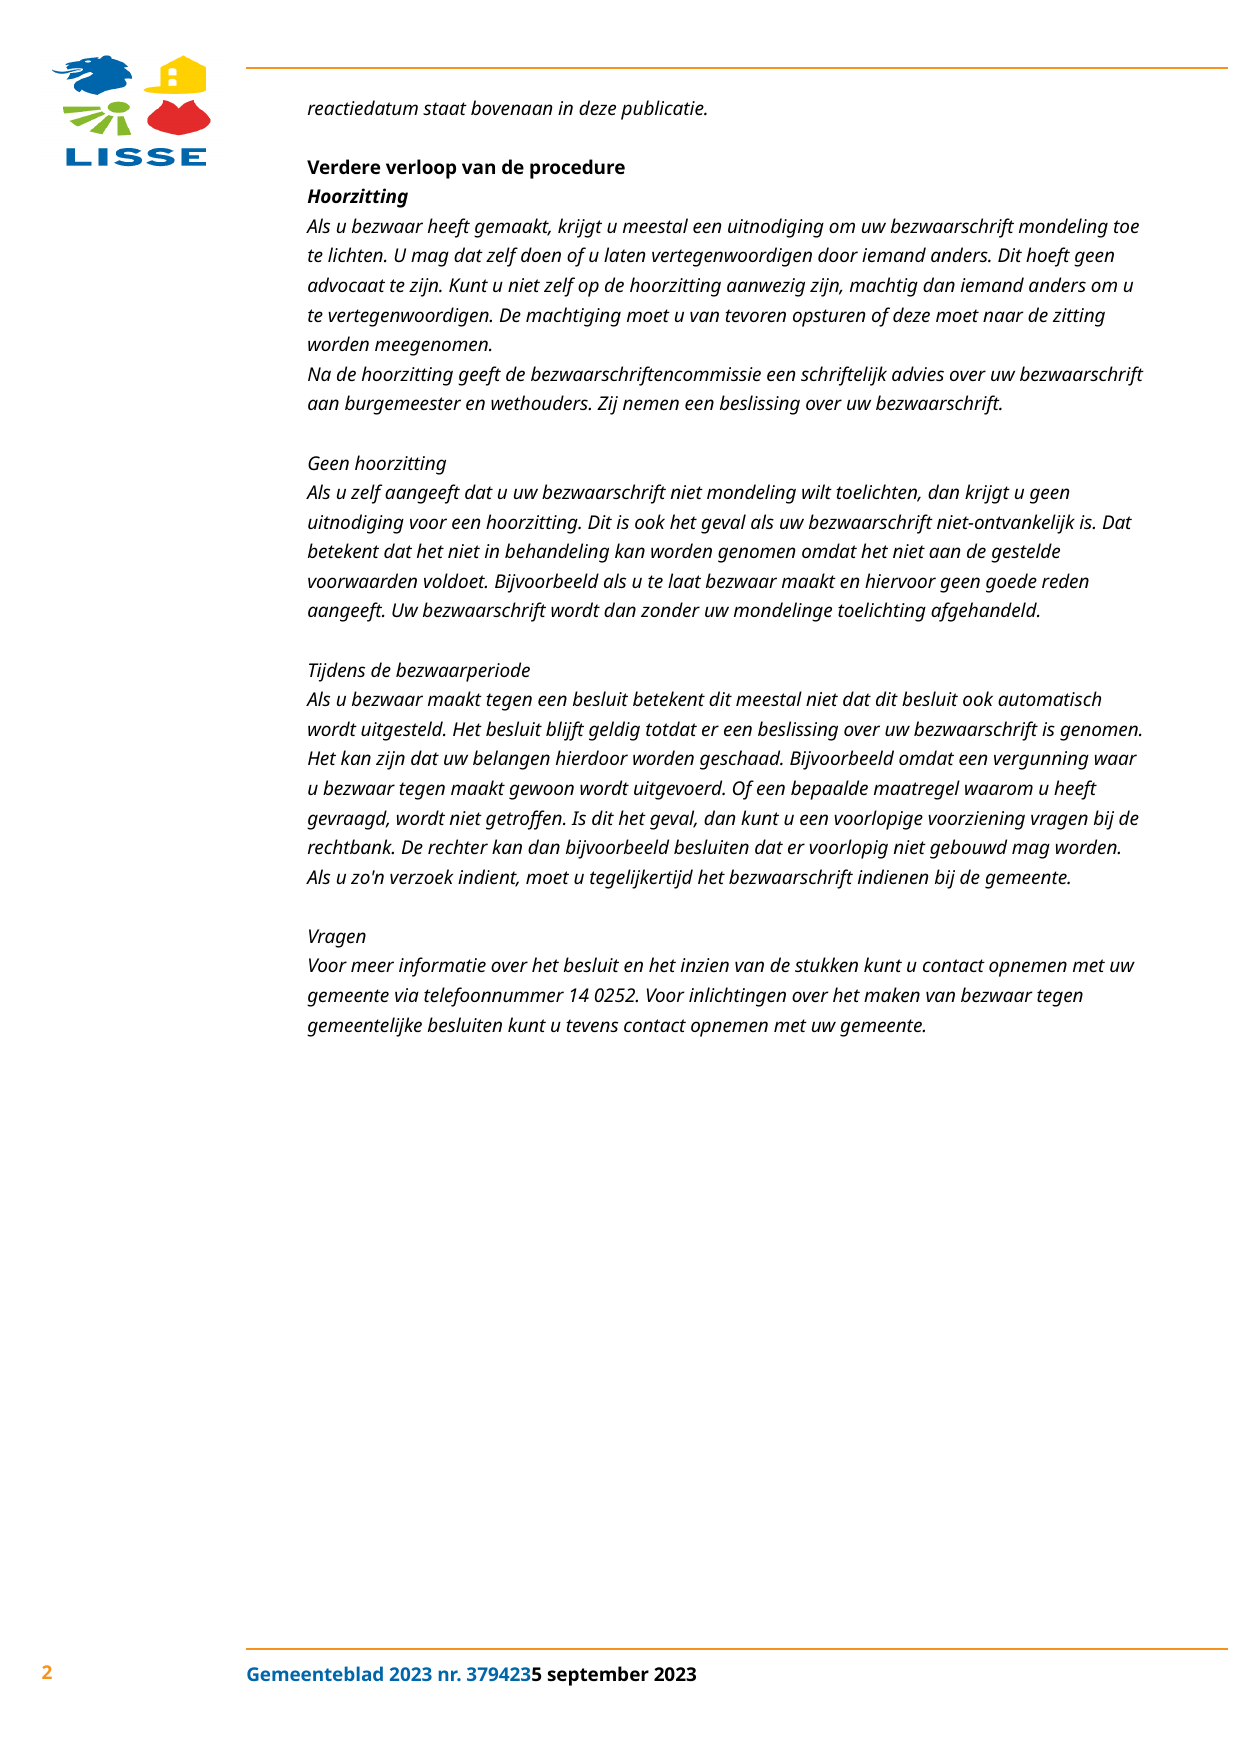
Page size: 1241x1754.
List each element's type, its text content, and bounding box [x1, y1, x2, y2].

list Na de hoorzitting geeft de bezwaarschriftencommissie een schriftelijk advies over uw bezwaarschrift aan burgemeester en wethouders. Zij nemen een beslissing over uw bezwaarschrift. [248, 361, 1152, 416]
list Tijdens de bezwaarperiode [248, 657, 1152, 683]
list Als u zelf aangeeft dat u uw bezwaarschrift niet mondeling wilt toelichten, dan krijgt u geen uitnodiging voor een hoorzitting. Dit is ook het geval als uw bezwaarschrift niet-ontvankelijk is. Dat betekent dat het niet in behandeling kan worden genomen omdat het niet aan de gestelde voorwaarden voldoet. Bijvoorbeeld als u te laat bezwaar maakt en hiervoor geen goede reden aangeeft. Uw bezwaarschrift wordt dan zonder uw mondelinge toelichting afgehandeld. [248, 479, 1152, 623]
list Voor meer informatie over het besluit en het inzien van de stukken kunt u contact opnemen met uw gemeente via telefoonnummer 14 0252. Voor inlichtingen over het maken van bezwaar tegen gemeentelijke besluiten kunt u tevens contact opnemen met uw gemeente. [248, 953, 1152, 1038]
list Verdere verloop van de procedure [248, 154, 1152, 180]
picture [41, 47, 231, 172]
list Geen hoorzitting [248, 450, 1152, 476]
list Als u bezwaar heeft gemaakt, krijgt u meestal een uitnodiging om uw bezwaarschrift mondeling toe te lichten. U mag dat zelf doen of u laten vertegenwoordigen door iemand anders. Dit hoeft geen advocaat te zijn. Kunt u niet zelf op de hoorzitting aanwezig zijn, machtig dan iemand anders om u te vertegenwoordigen. De machtiging moet u van tevoren opsturen of deze moet naar de zitting worden meegenomen. [248, 213, 1152, 357]
list Vragen [248, 923, 1152, 949]
list Hoorzitting [248, 183, 1152, 209]
list Als u bezwaar maakt tegen een besluit betekent dit meestal niet dat dit besluit ook automatisch wordt uitgesteld. Het besluit blijft geldig totdat er een beslissing over uw bezwaarschrift is genomen. Het kan zijn dat uw belangen hierdoor worden geschaad. Bijvoorbeeld omdat een vergunning waar u bezwaar tegen maakt gewoon wordt uitgevoerd. Of een bepaalde maatregel waarom u heeft gevraagd, wordt niet getroffen. Is dit het geval, dan kunt u een voorlopige voorziening vragen bij de rechtbank. De rechter kan dan bijvoorbeeld besluiten dat er voorlopig niet gebouwd mag worden. Als u zo'n verzoek indient, moet u tegelijkertijd het bezwaarschrift indienen bij de gemeente. [248, 686, 1152, 890]
list reactiedatum staat bovenaan in deze publicatie. [248, 95, 1152, 121]
